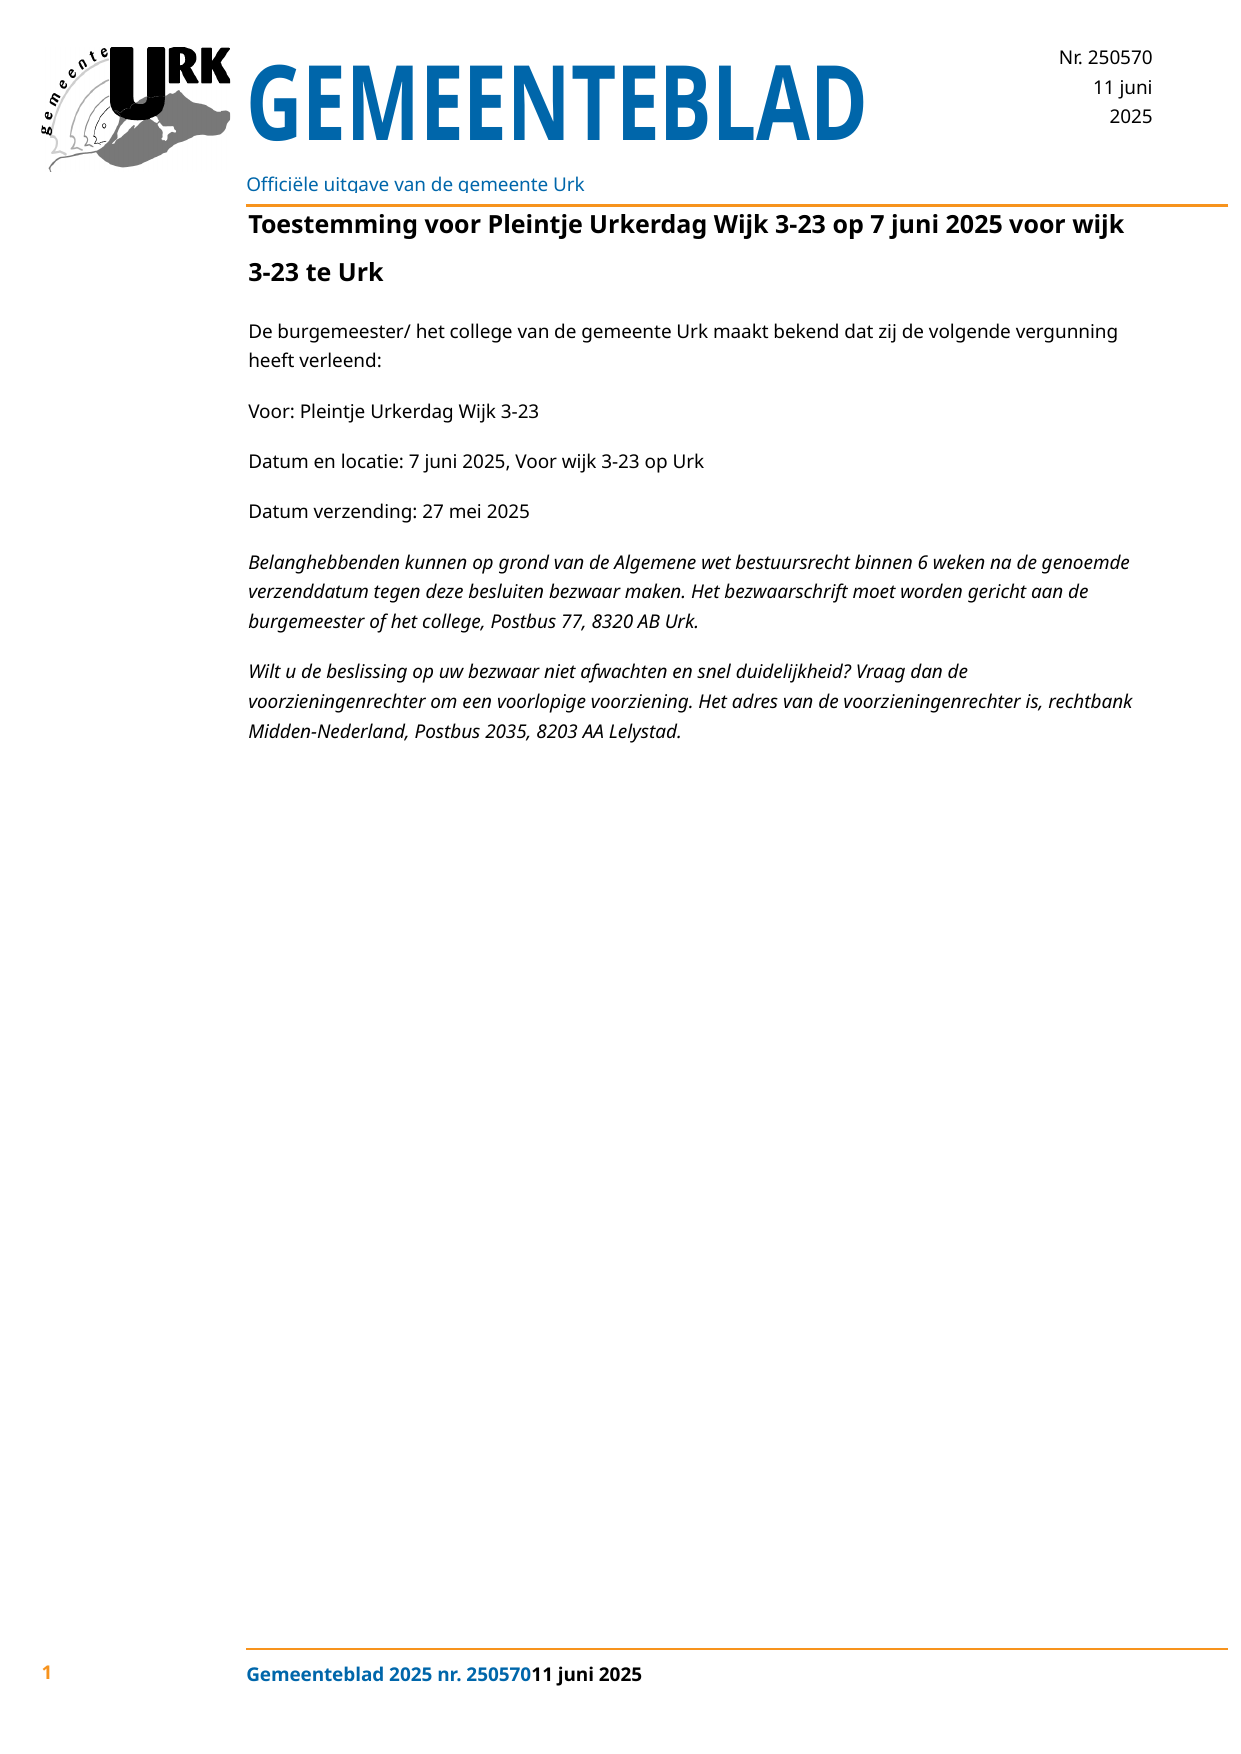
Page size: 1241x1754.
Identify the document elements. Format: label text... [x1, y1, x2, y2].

text Datum en locatie: 7 juni 2025, Voor wijk 3-23 op Urk [248, 448, 1152, 474]
text Datum verzending: 27 mei 2025 [248, 499, 1152, 524]
text Voor: Pleintje Urkerdag Wijk 3-23 [248, 398, 1152, 424]
picture [41, 47, 231, 172]
text De burgemeester/ het college van de gemeente Urk maakt bekend dat zij de volgende vergunning heeft verleend: [248, 318, 1152, 373]
text Wilt u de beslissing op uw bezwaar niet afwachten en snel duidelijkheid? Vraag dan de voorzieningenrechter om een voorlopige voorziening. Het adres van de voorzieningenrechter is, rechtbank Midden-Nederland, Postbus 2035, 8203 AA Lelystad. [248, 659, 1152, 744]
text Toestemming voor Pleintje Urkerdag Wijk 3-23 op 7 juni 2025 voor wijk 3-23 te Urk [248, 207, 1152, 288]
text Belanghebbenden kunnen op grond van de Algemene wet bestuursrecht binnen 6 weken na de genoemde verzenddatum tegen deze besluiten bezwaar maken. Het bezwaarschrift moet worden gericht aan de burgemeester of het college, Postbus 77, 8320 AB Urk. [248, 549, 1152, 634]
